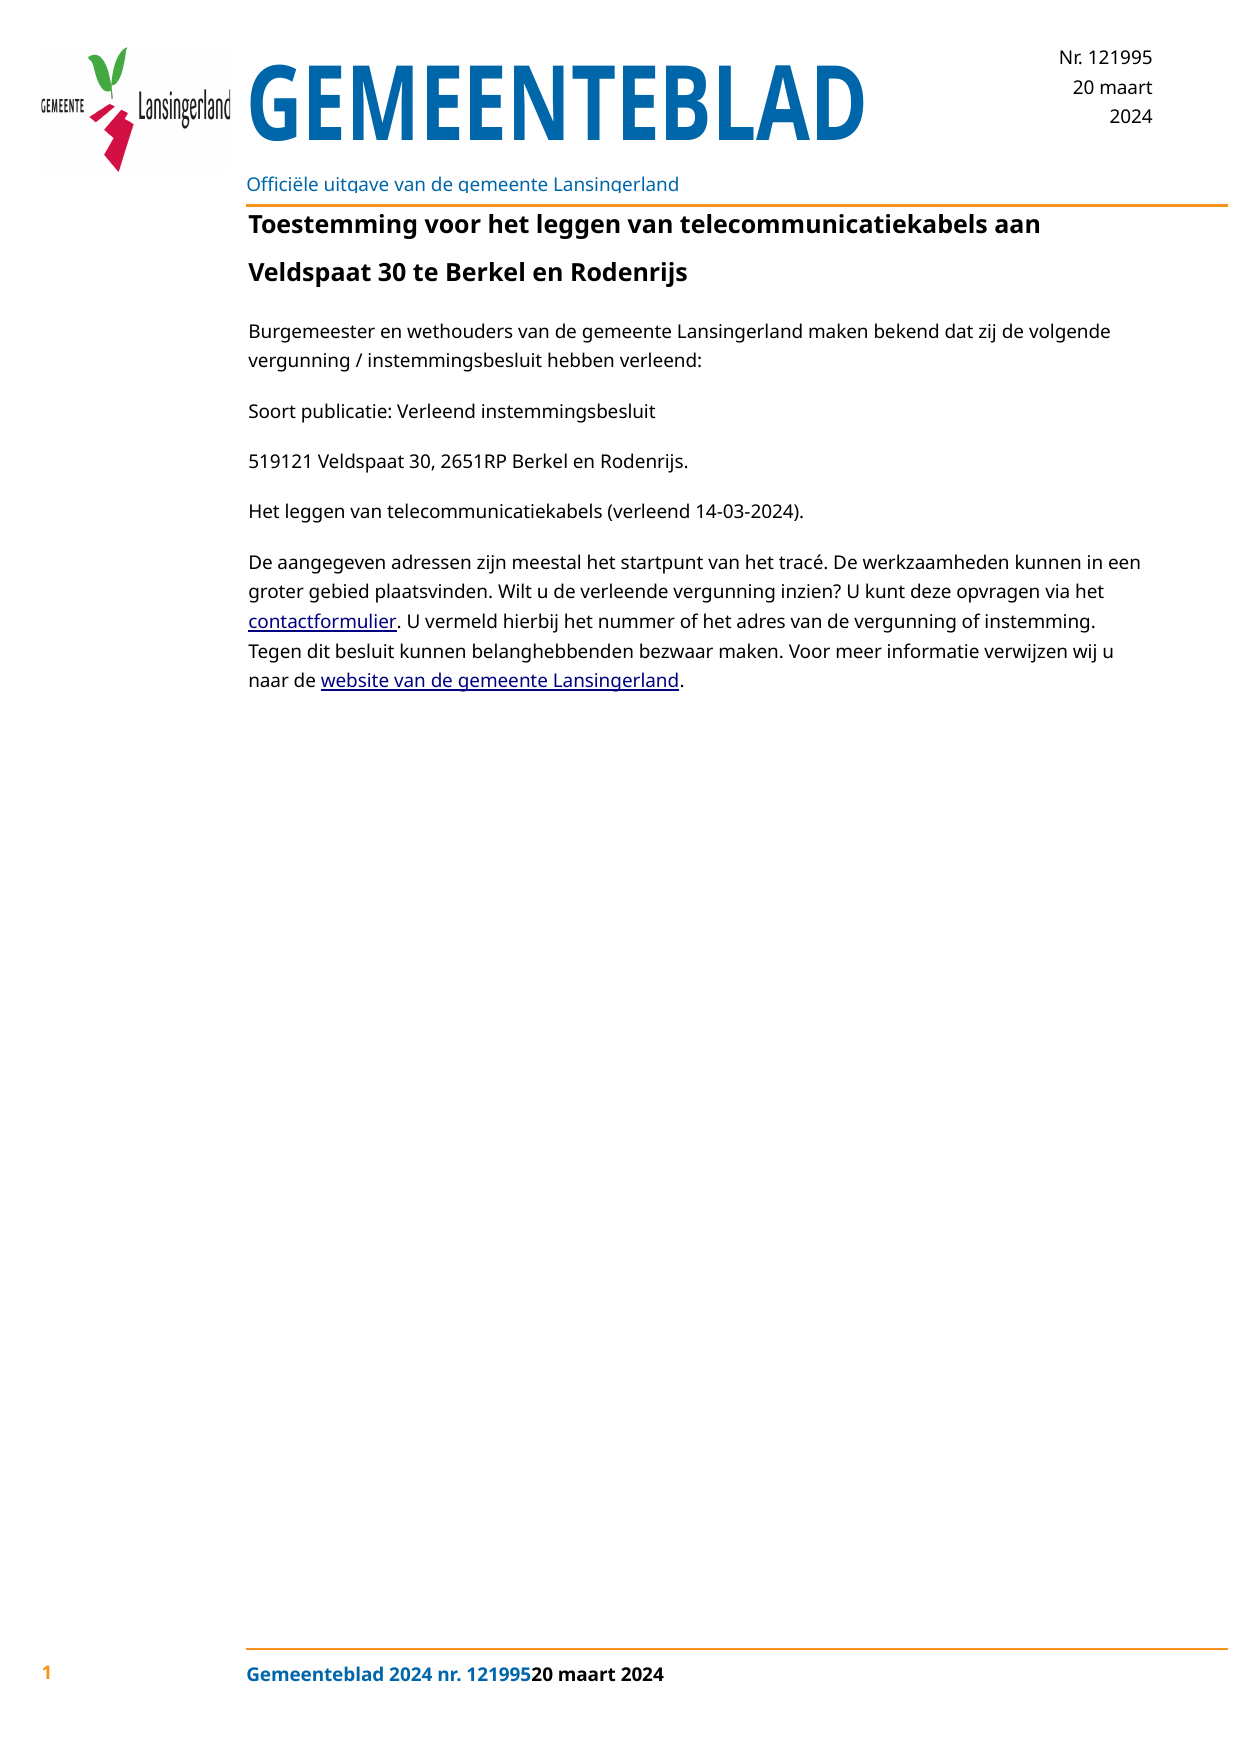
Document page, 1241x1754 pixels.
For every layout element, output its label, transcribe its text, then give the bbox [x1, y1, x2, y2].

text 519121 Veldspaat 30, 2651RP Berkel en Rodenrijs. [248, 448, 1152, 474]
text Toestemming voor het leggen van telecommunicatiekabels aan Veldspaat 30 te Berkel en Rodenrijs [248, 207, 1152, 288]
picture [41, 47, 231, 172]
text Burgemeester en wethouders van de gemeente Lansingerland maken bekend dat zij de volgende vergunning / instemmingsbesluit hebben verleend: [248, 318, 1152, 373]
text Het leggen van telecommunicatiekabels (verleend 14-03-2024). [248, 499, 1152, 524]
text Soort publicatie: Verleend instemmingsbesluit [248, 398, 1152, 424]
text De aangegeven adressen zijn meestal het startpunt van het tracé. De werkzaamheden kunnen in een groter gebied plaatsvinden. Wilt u de verleende vergunning inzien? U kunt deze opvragen via het contactformulier. U vermeld hierbij het nummer of het adres van de vergunning of instemming. Tegen dit besluit kunnen belanghebbenden bezwaar maken. Voor meer informatie verwijzen wij u naar de website van de gemeente Lansingerland. [248, 549, 1152, 693]
